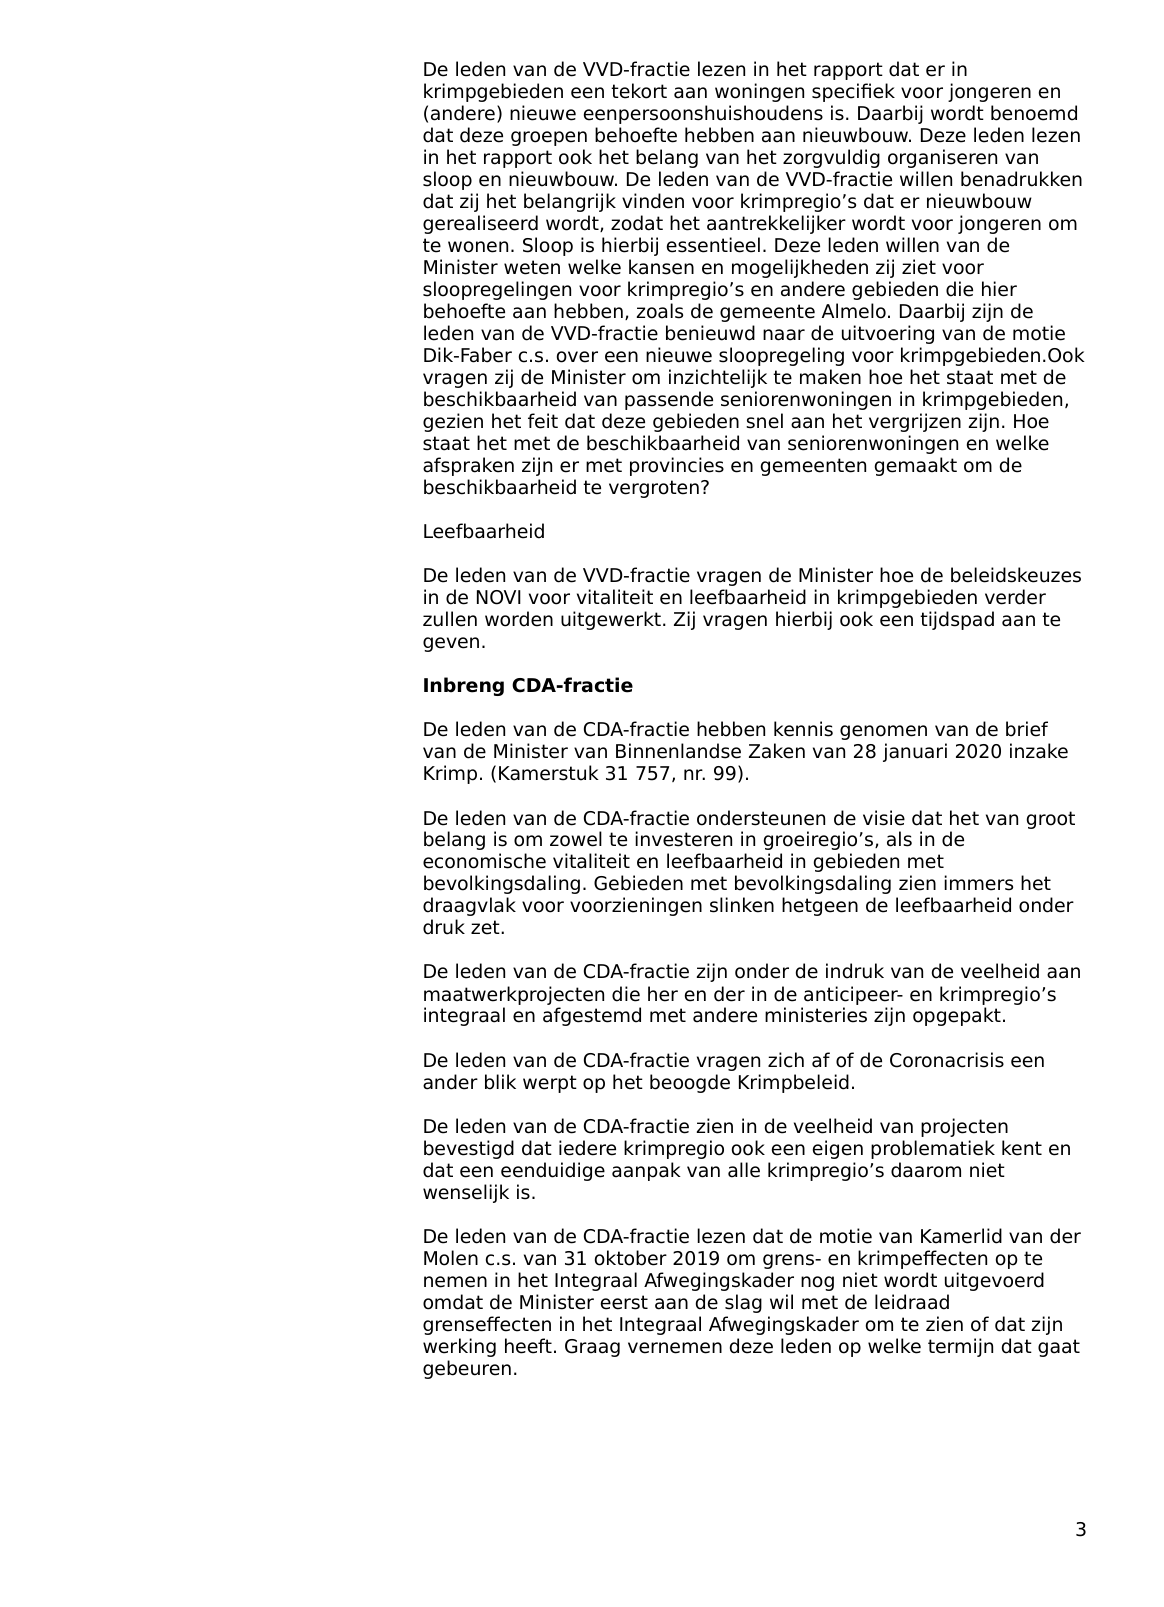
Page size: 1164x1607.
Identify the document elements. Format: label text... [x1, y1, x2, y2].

text De leden van de CDA-fractie hebben kennis genomen van de brief van de Minister van Binnenlandse Zaken van 28 januari 2020 inzake Krimp. (Kamerstuk 31 757, nr. 99). [422, 719, 1087, 785]
text De leden van de CDA-fractie ondersteunen de visie dat het van groot belang is om zowel te investeren in groeiregio’s, als in de economische vitaliteit en leefbaarheid in gebieden met bevolkingsdaling. Gebieden met bevolkingsdaling zien immers het draagvlak voor voorzieningen slinken hetgeen de leefbaarheid onder druk zet. [422, 807, 1087, 939]
text De leden van de CDA-fractie zien in de veelheid van projecten bevestigd dat iedere krimpregio ook een eigen problematiek kent en dat een eenduidige aanpak van alle krimpregio’s daarom niet wenselijk is. [422, 1116, 1087, 1204]
subtitle Inbreng CDA-fractie [422, 675, 1087, 697]
text De leden van de VVD-fractie vragen de Minister hoe de beleidskeuzes in de NOVI voor vitaliteit en leefbaarheid in krimpgebieden verder zullen worden uitgewerkt. Zij vragen hierbij ook een tijdspad aan te geven. [422, 565, 1087, 653]
text De leden van de CDA-fractie zijn onder de indruk van de veelheid aan maatwerkprojecten die her en der in de anticipeer- en krimpregio’s integraal en afgestemd met andere ministeries zijn opgepakt. [422, 961, 1087, 1027]
subtitle Leefbaarheid [422, 521, 1087, 543]
text De leden van de CDA-fractie vragen zich af of de Coronacrisis een ander blik werpt op het beoogde Krimpbeleid. [422, 1049, 1087, 1093]
text De leden van de VVD-fractie lezen in het rapport dat er in krimpgebieden een tekort aan woningen specifiek voor jongeren en (andere) nieuwe eenpersoonshuishoudens is. Daarbij wordt benoemd dat deze groepen behoefte hebben aan nieuwbouw. Deze leden lezen in het rapport ook het belang van het zorgvuldig organiseren van sloop en nieuwbouw. De leden van de VVD-fractie willen benadrukken dat zij het belangrijk vinden voor krimpregio’s dat er nieuwbouw gerealiseerd wordt, zodat het aantrekkelijker wordt voor jongeren om te wonen. Sloop is hierbij essentieel. Deze leden willen van de Minister weten welke kansen en mogelijkheden zij ziet voor sloopregelingen voor krimpregio’s en andere gebieden die hier behoefte aan hebben, zoals de gemeente Almelo. Daarbij zijn de leden van de VVD-fractie benieuwd naar de uitvoering van de motie Dik-Faber c.s. over een nieuwe sloopregeling voor krimpgebieden.Ook vragen zij de Minister om inzichtelijk te maken hoe het staat met de beschikbaarheid van passende seniorenwoningen in krimpgebieden, gezien het feit dat deze gebieden snel aan het vergrijzen zijn. Hoe staat het met de beschikbaarheid van seniorenwoningen en welke afspraken zijn er met provincies en gemeenten gemaakt om de beschikbaarheid te vergroten? [422, 59, 1087, 499]
text De leden van de CDA-fractie lezen dat de motie van Kamerlid van der Molen c.s. van 31 oktober 2019 om grens- en krimpeffecten op te nemen in het Integraal Afwegingskader nog niet wordt uitgevoerd omdat de Minister eerst aan de slag wil met de leidraad grenseffecten in het Integraal Afwegingskader om te zien of dat zijn werking heeft. Graag vernemen deze leden op welke termijn dat gaat gebeuren. [422, 1226, 1087, 1380]
